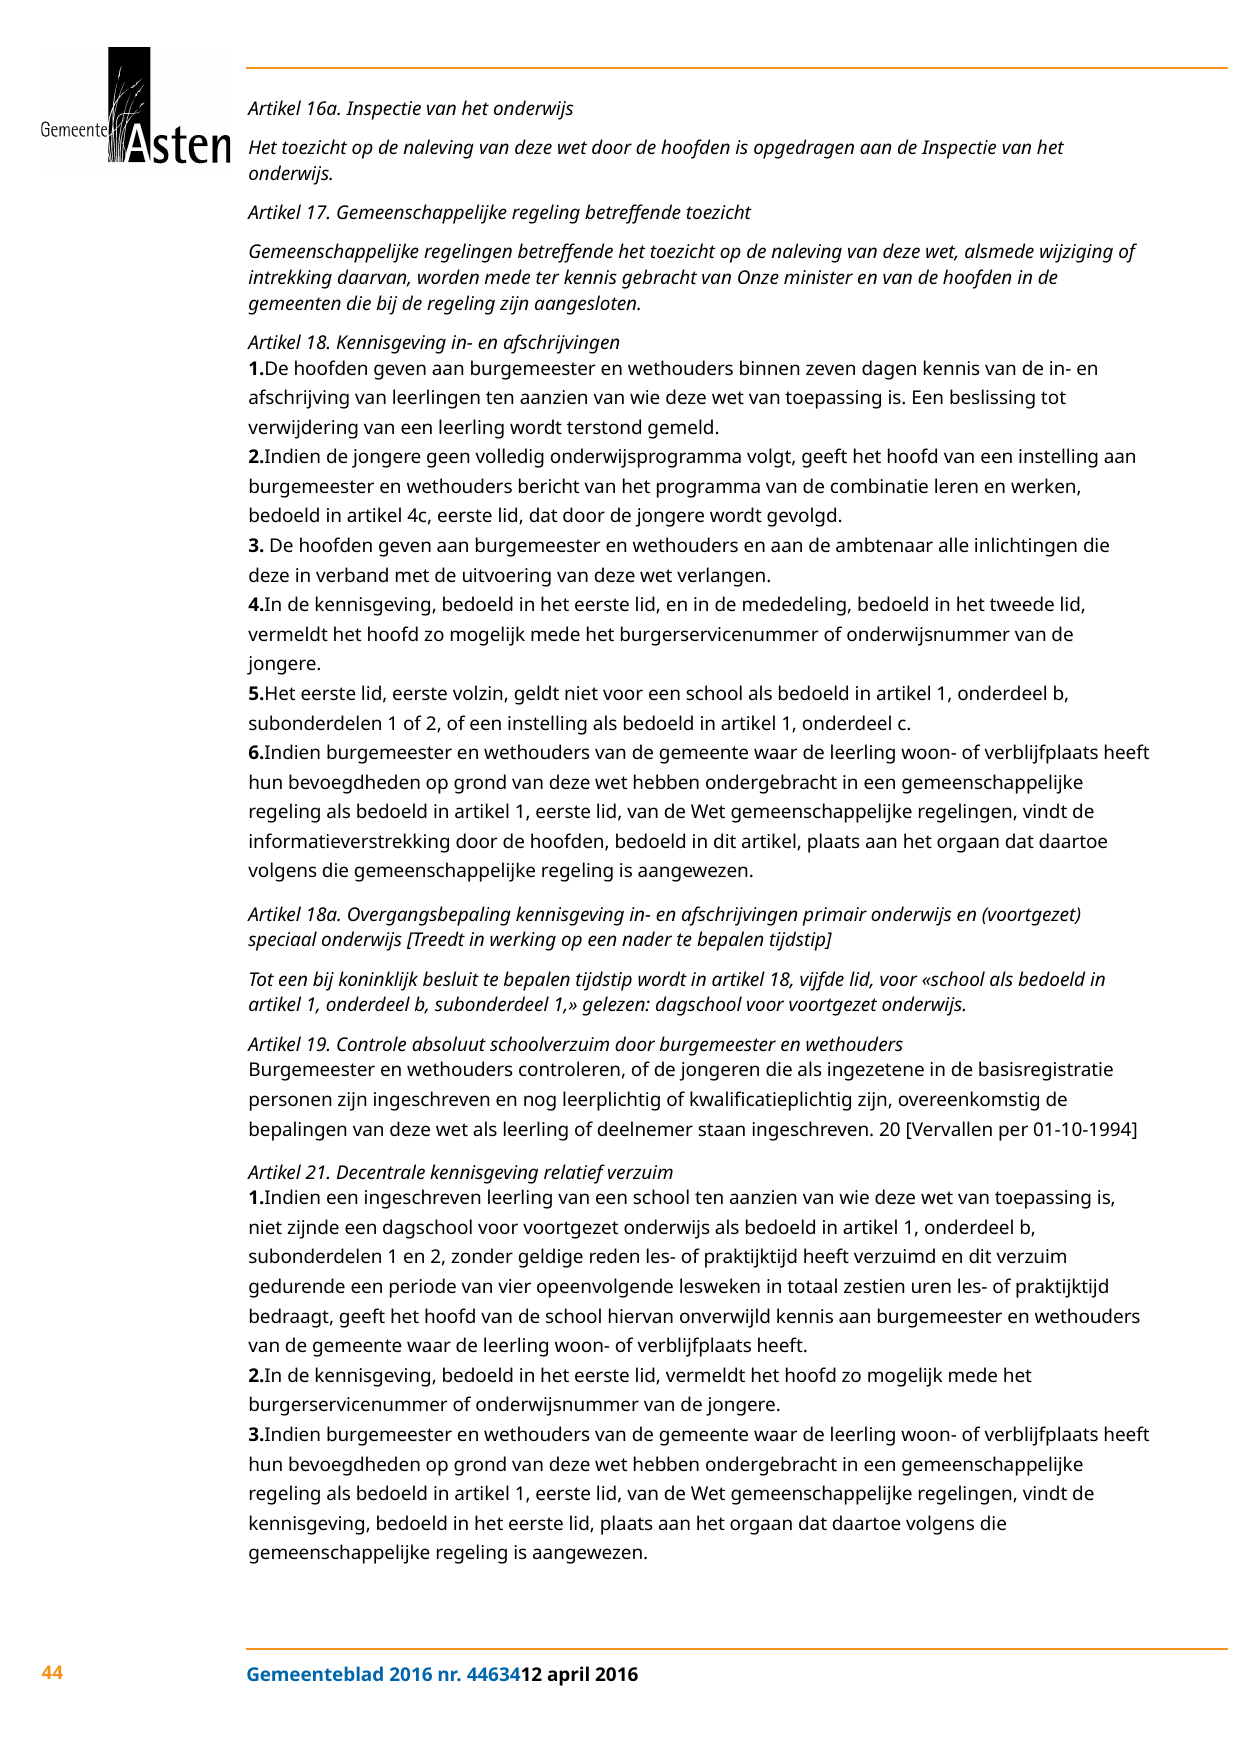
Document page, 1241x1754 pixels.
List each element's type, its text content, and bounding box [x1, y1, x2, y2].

text 5.Het eerste lid, eerste volzin, geldt niet voor een school als bedoeld in artikel 1, onderdeel b, subonderdelen 1 of 2, of een instelling als bedoeld in artikel 1, onderdeel c. [248, 680, 1152, 736]
text 2.In de kennisgeving, bedoeld in het eerste lid, vermeldt het hoofd zo mogelijk mede het burgerservicenummer of onderwijsnummer van de jongere. [248, 1362, 1152, 1417]
text Het toezicht op de naleving van deze wet door de hoofden is opgedragen aan de Inspectie van het onderwijs. [248, 134, 1152, 186]
text Tot een bij koninklijk besluit te bepalen tijdstip wordt in artikel 18, vijfde lid, voor «school als bedoeld in artikel 1, onderdeel b, subonderdeel 1,» gelezen: dagschool voor voortgezet onderwijs. [248, 966, 1152, 1017]
text Artikel 18. Kennisgeving in- en afschrijvingen [248, 329, 1152, 355]
text Burgemeester en wethouders controleren, of de jongeren die als ingezetene in de basisregistratie personen zijn ingeschreven en nog leerplichtig of kwalificatieplichtig zijn, overeenkomstig de bepalingen van deze wet als leerling of deelnemer staan ingeschreven. 20 [Vervallen per 01-10-1994] [248, 1057, 1152, 1141]
text Artikel 16a. Inspectie van het onderwijs [248, 95, 1152, 121]
text 3.Indien burgemeester en wethouders van de gemeente waar de leerling woon- of verblijfplaats heeft hun bevoegdheden op grond van deze wet hebben ondergebracht in een gemeenschappelijke regeling als bedoeld in artikel 1, eerste lid, van de Wet gemeenschappelijke regelingen, vindt de kennisgeving, bedoeld in het eerste lid, plaats aan het orgaan dat daartoe volgens die gemeenschappelijke regeling is aangewezen. [248, 1421, 1152, 1565]
text Artikel 19. Controle absoluut schoolverzuim door burgemeester en wethouders [248, 1031, 1152, 1057]
text 1.Indien een ingeschreven leerling van een school ten aanzien van wie deze wet van toepassing is, niet zijnde een dagschool voor voortgezet onderwijs als bedoeld in artikel 1, onderdeel b, subonderdelen 1 en 2, zonder geldige reden les- of praktijktijd heeft verzuimd en dit verzuim gedurende een periode van vier opeenvolgende lesweken in totaal zestien uren les- of praktijktijd bedraagt, geeft het hoofd van de school hiervan onverwijld kennis aan burgemeester en wethouders van de gemeente waar de leerling woon- of verblijfplaats heeft. [248, 1184, 1152, 1358]
text 6.Indien burgemeester en wethouders van de gemeente waar de leerling woon- of verblijfplaats heeft hun bevoegdheden op grond van deze wet hebben ondergebracht in een gemeenschappelijke regeling als bedoeld in artikel 1, eerste lid, van de Wet gemeenschappelijke regelingen, vindt de informatieverstrekking door de hoofden, bedoeld in dit artikel, plaats aan het orgaan dat daartoe volgens die gemeenschappelijke regeling is aangewezen. [248, 739, 1152, 883]
text Artikel 21. Decentrale kennisgeving relatief verzuim [248, 1159, 1152, 1184]
text Artikel 18a. Overgangsbepaling kennisgeving in- en afschrijvingen primair onderwijs en (voortgezet) speciaal onderwijs [Treedt in werking op een nader te bepalen tijdstip] [248, 901, 1152, 952]
picture [41, 47, 231, 172]
text Gemeenschappelijke regelingen betreffende het toezicht op de naleving van deze wet, alsmede wijziging of intrekking daarvan, worden mede ter kennis gebracht van Onze minister en van de hoofden in de gemeenten die bij de regeling zijn aangesloten. [248, 238, 1152, 316]
text 1.De hoofden geven aan burgemeester en wethouders binnen zeven dagen kennis van de in- en afschrijving van leerlingen ten aanzien van wie deze wet van toepassing is. Een beslissing tot verwijdering van een leerling wordt terstond gemeld. [248, 355, 1152, 440]
text 4.In de kennisgeving, bedoeld in het eerste lid, en in de mededeling, bedoeld in het tweede lid, vermeldt het hoofd zo mogelijk mede het burgerservicenummer of onderwijsnummer van de jongere. [248, 591, 1152, 676]
text 3. De hoofden geven aan burgemeester en wethouders en aan de ambtenaar alle inlichtingen die deze in verband met de uitvoering van deze wet verlangen. [248, 532, 1152, 588]
text Artikel 17. Gemeenschappelijke regeling betreffende toezicht [248, 199, 1152, 225]
text 2.Indien de jongere geen volledig onderwijsprogramma volgt, geeft het hoofd van een instelling aan burgemeester en wethouders bericht van het programma van de combinatie leren en werken, bedoeld in artikel 4c, eerste lid, dat door de jongere wordt gevolgd. [248, 443, 1152, 528]
